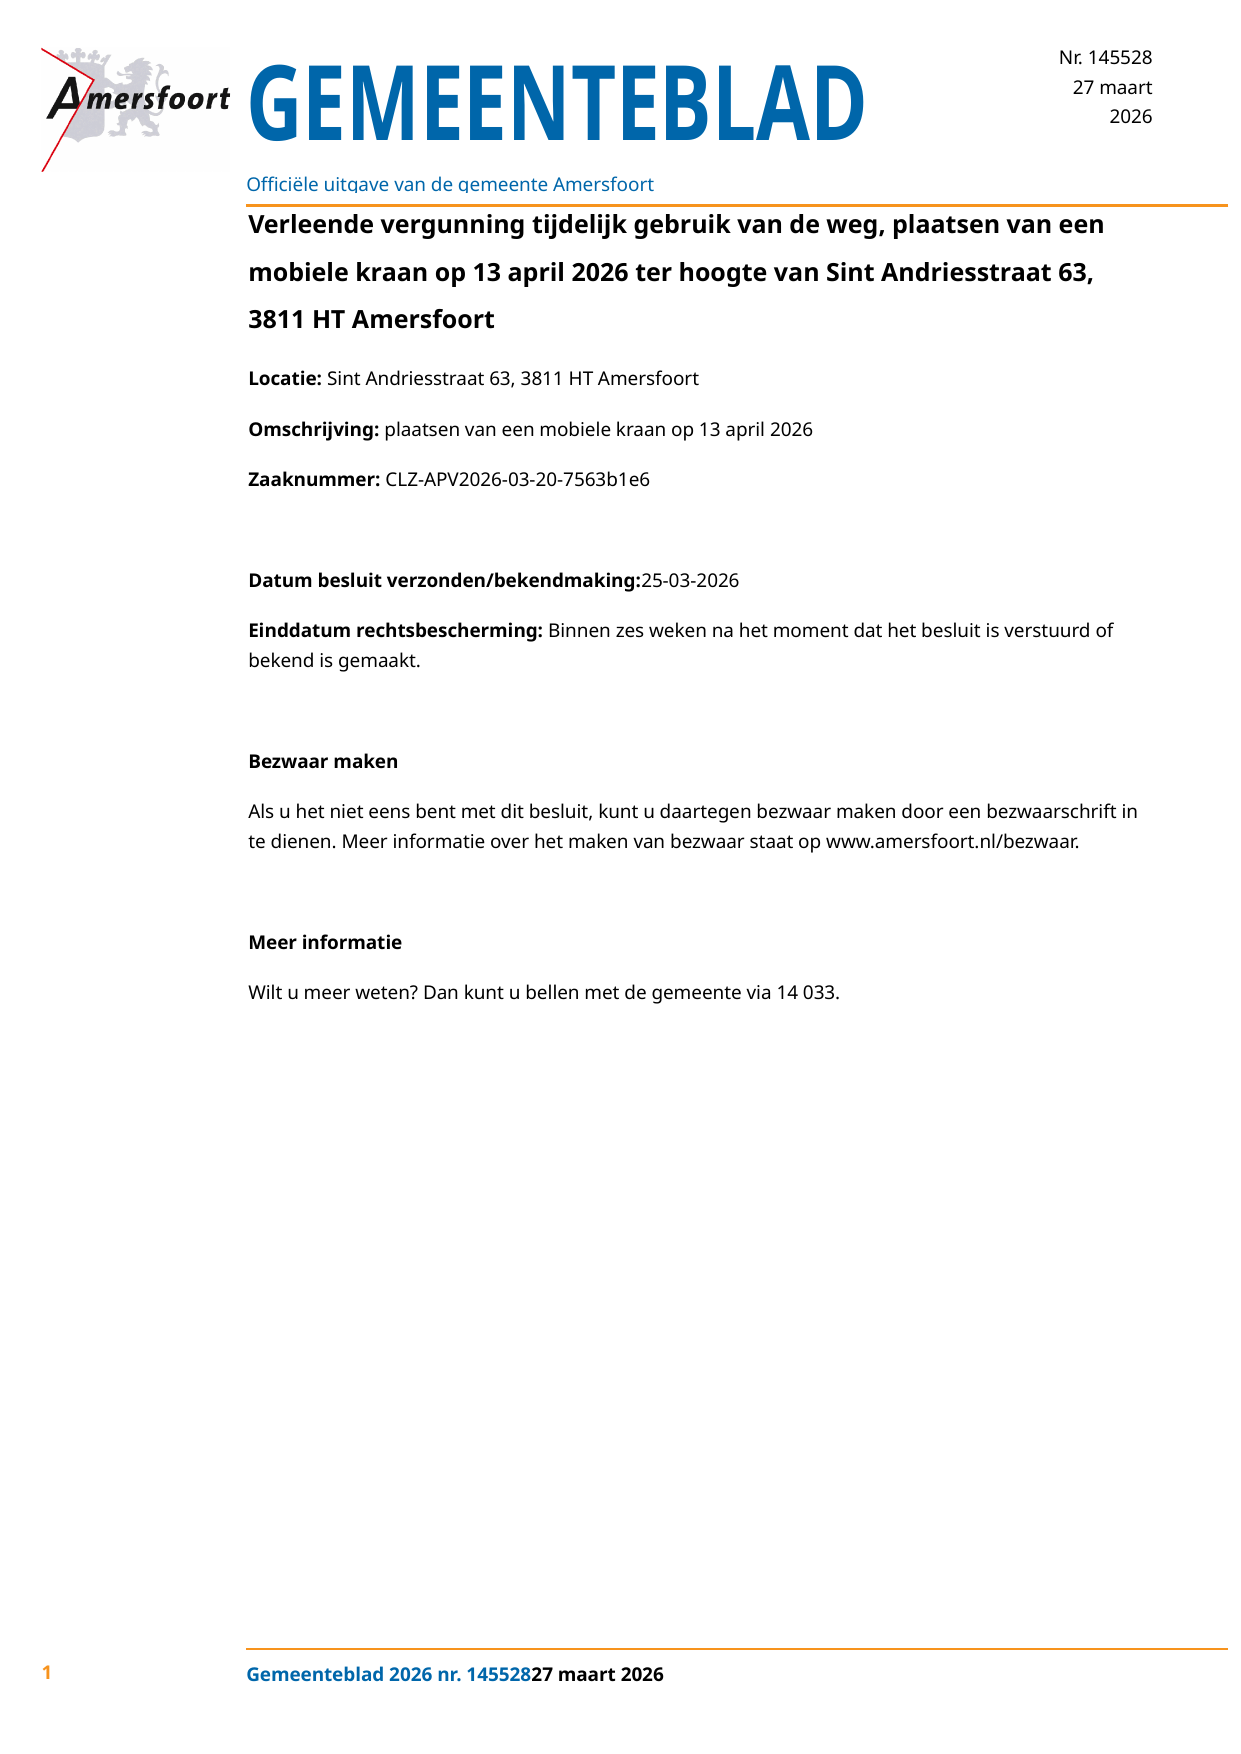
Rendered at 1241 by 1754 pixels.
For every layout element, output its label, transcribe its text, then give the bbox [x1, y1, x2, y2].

text Zaaknummer: CLZ-APV2026-03-20-7563b1e6 [248, 466, 1152, 492]
text Einddatum rechtsbescherming: Binnen zes weken na het moment dat het besluit is verstuurd of bekend is gemaakt. [248, 618, 1152, 673]
text Locatie: Sint Andriesstraat 63, 3811 HT Amersfoort [248, 366, 1152, 391]
text Omschrijving: plaatsen van een mobiele kraan op 13 april 2026 [248, 416, 1152, 442]
text Als u het niet eens bent met dit besluit, kunt u daartegen bezwaar maken door een bezwaarschrift in te dienen. Meer informatie over het maken van bezwaar staat op www.amersfoort.nl/bezwaar. [248, 798, 1152, 854]
text Verleende vergunning tijdelijk gebruik van de weg, plaatsen van een mobiele kraan op 13 april 2026 ter hoogte van Sint Andriesstraat 63, 3811 HT Amersfoort [248, 207, 1152, 336]
text Wilt u meer weten? Dan kunt u bellen met de gemeente via 14 033. [248, 979, 1152, 1005]
text Meer informatie [248, 929, 1152, 954]
text Datum besluit verzonden/bekendmaking:25-03-2026 [248, 567, 1152, 593]
picture [41, 47, 231, 172]
text Bezwaar maken [248, 748, 1152, 774]
